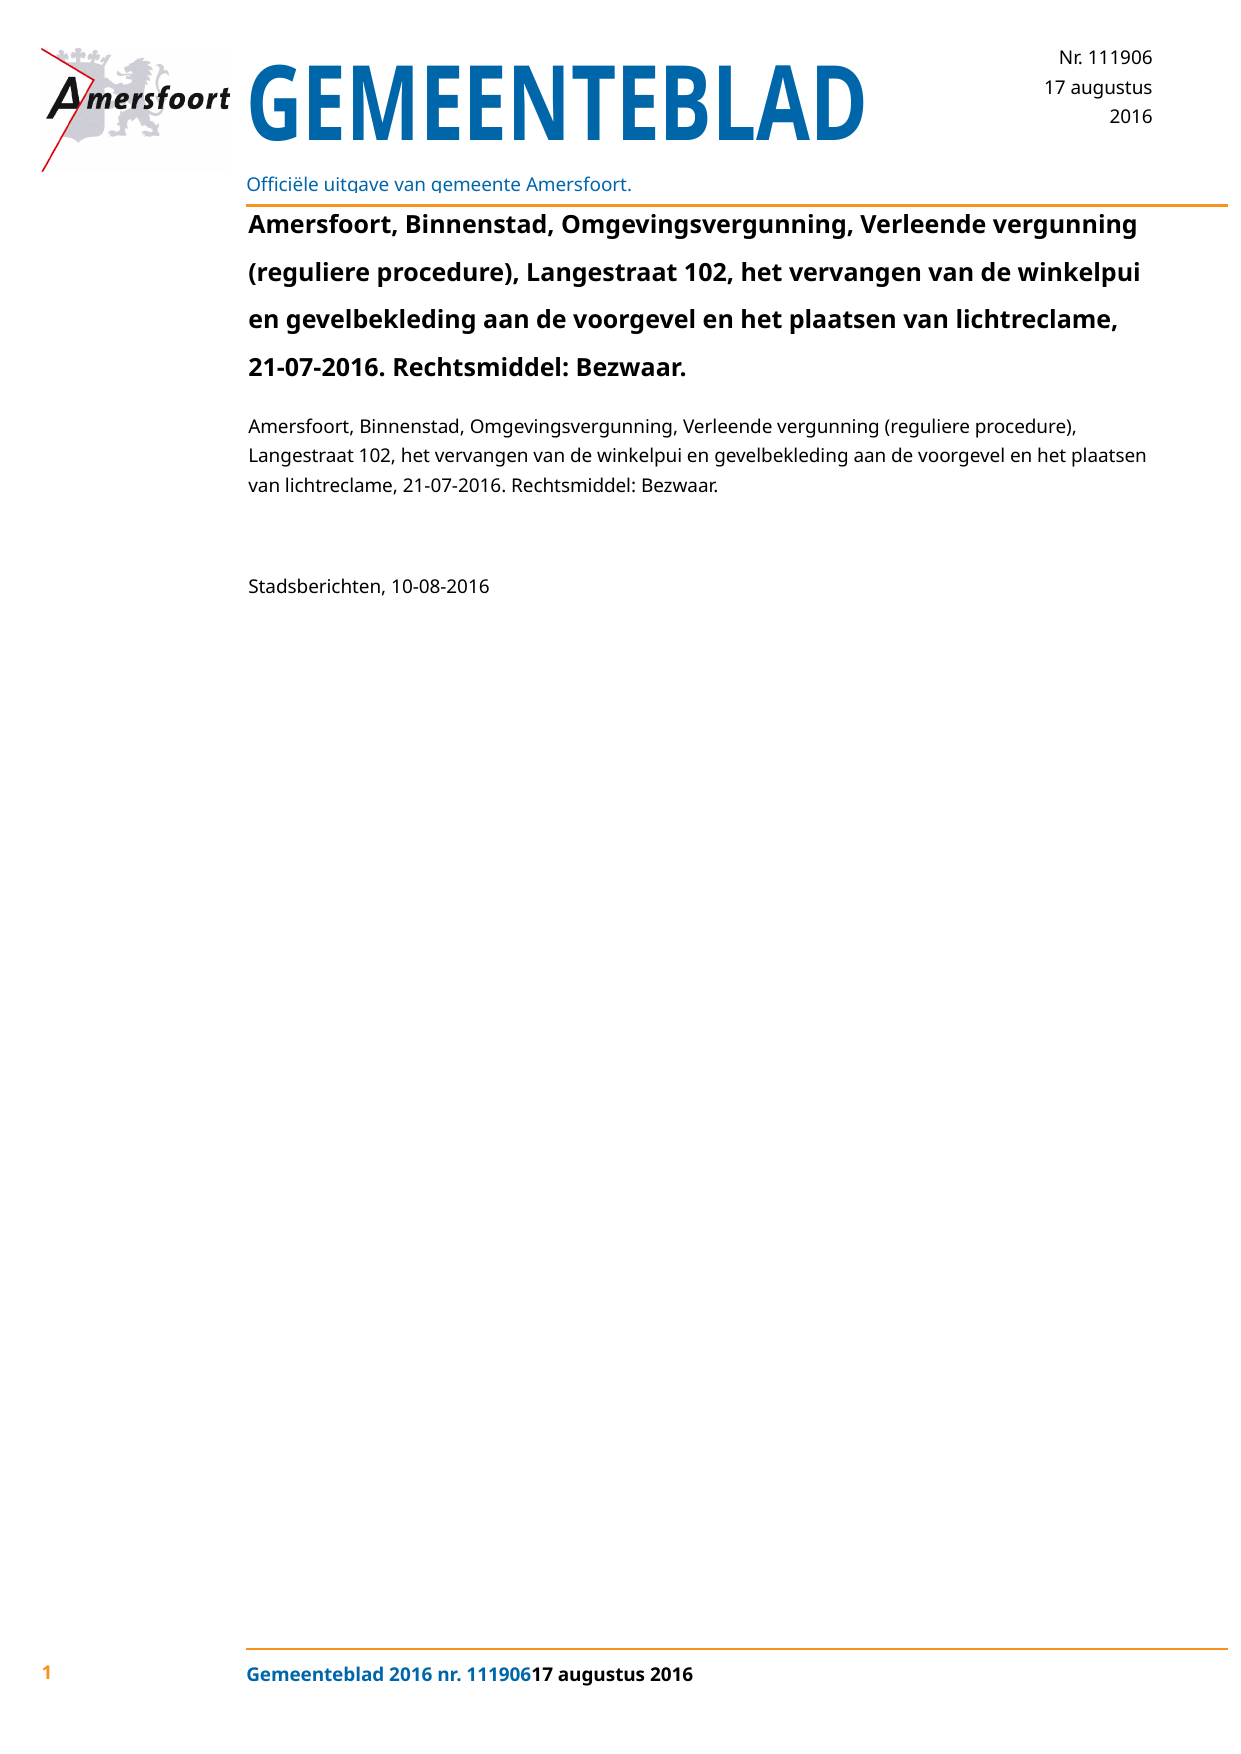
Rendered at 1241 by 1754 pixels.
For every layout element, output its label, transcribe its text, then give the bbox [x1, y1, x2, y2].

text Stadsberichten, 10-08-2016 [248, 573, 1152, 599]
picture [41, 47, 231, 172]
text Amersfoort, Binnenstad, Omgevingsvergunning, Verleende vergunning (reguliere procedure), Langestraat 102, het vervangen van de winkelpui en gevelbekleding aan de voorgevel en het plaatsen van lichtreclame, 21-07-2016. Rechtsmiddel: Bezwaar. [248, 413, 1152, 498]
text Amersfoort, Binnenstad, Omgevingsvergunning, Verleende vergunning (reguliere procedure), Langestraat 102, het vervangen van de winkelpui en gevelbekleding aan de voorgevel en het plaatsen van lichtreclame, 21-07-2016. Rechtsmiddel: Bezwaar. [248, 207, 1152, 384]
